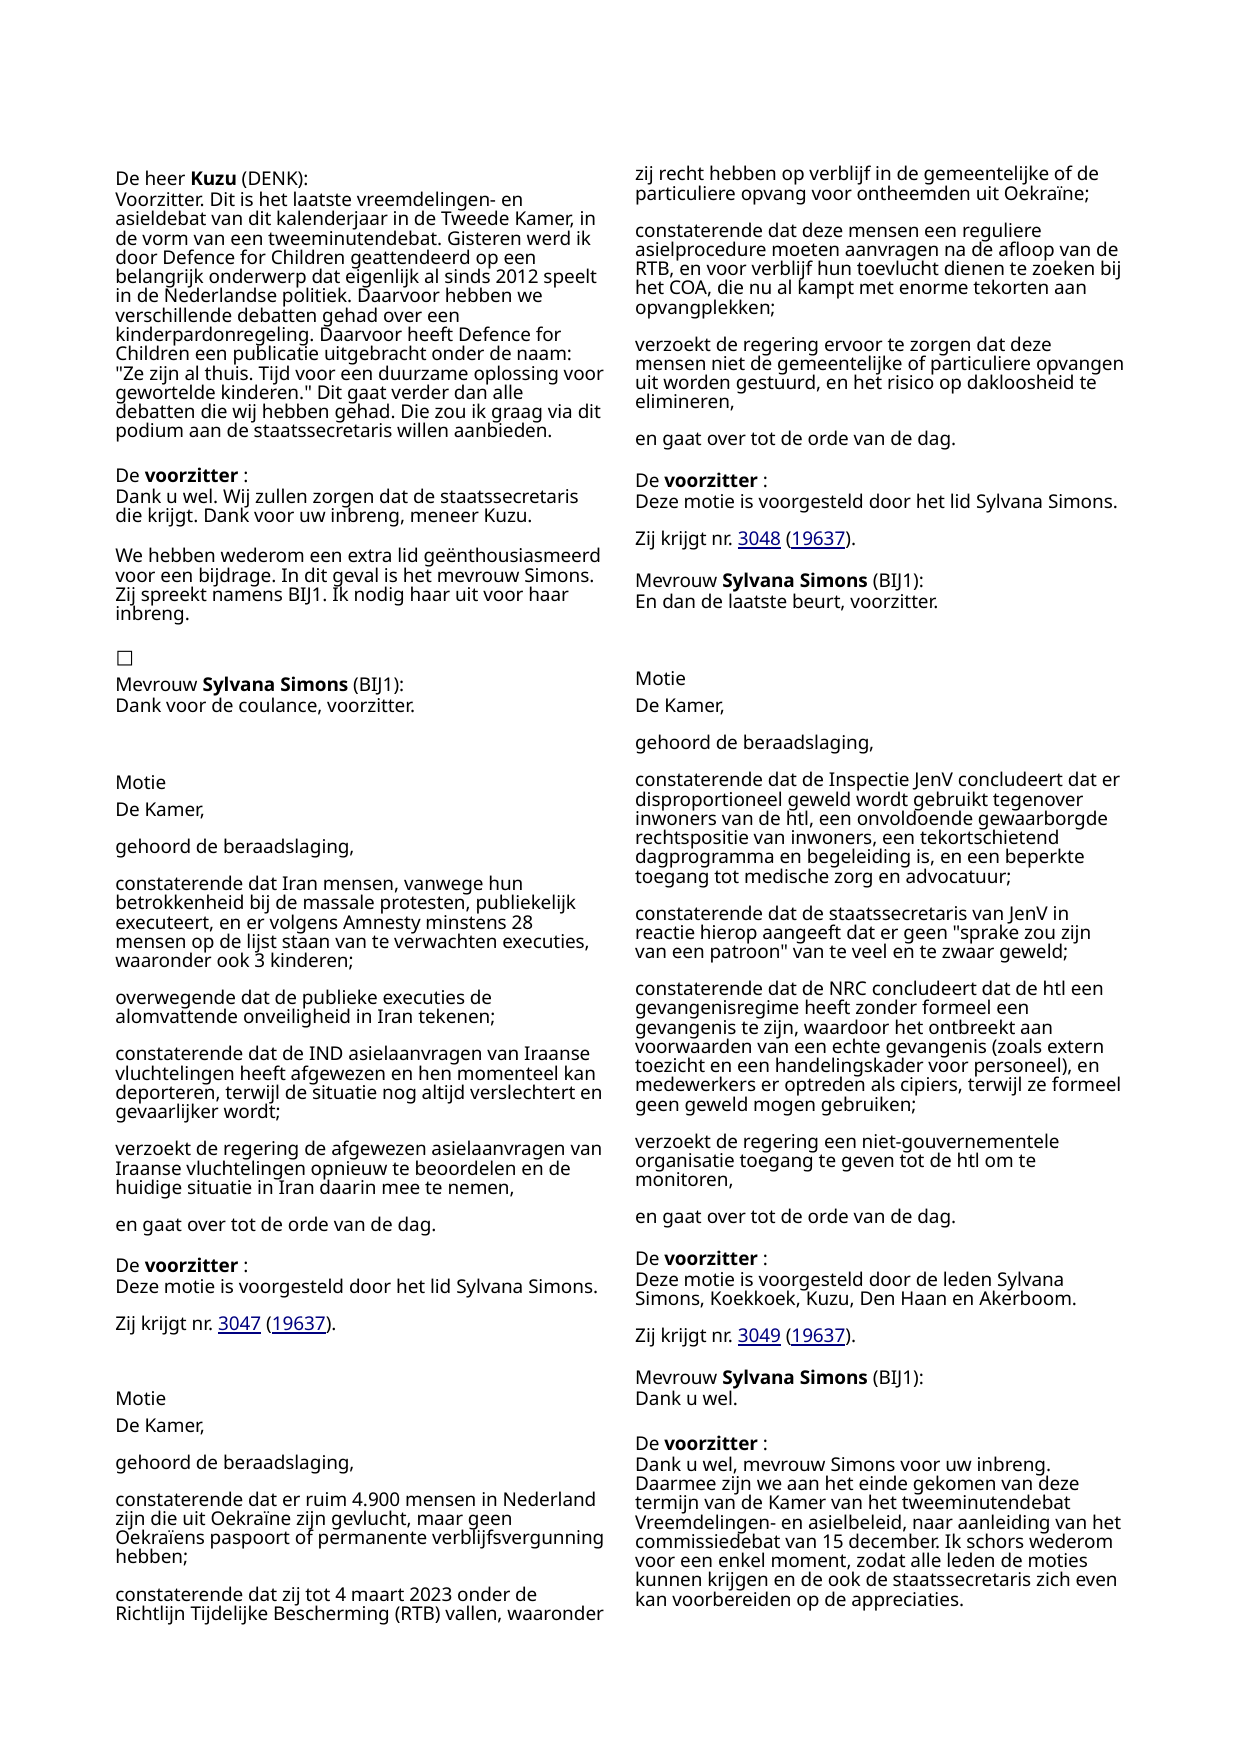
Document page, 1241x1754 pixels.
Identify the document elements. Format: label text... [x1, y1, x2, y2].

text De voorzitter : [635, 1245, 1125, 1271]
text Deze motie is voorgesteld door het lid Sylvana Simons. [635, 493, 1125, 512]
text constaterende dat deze mensen een reguliere asielprocedure moeten aanvragen na de afloop van de RTB, en voor verblijf hun toevlucht dienen te zoeken bij het COA, die nu al kampt met enorme tekorten aan opvangplekken; [635, 222, 1125, 318]
text Zij krijgt nr. 3047 (19637). [115, 1315, 605, 1335]
text Mevrouw Sylvana Simons (BIJ1): [115, 671, 605, 697]
text Dank u wel. [635, 1390, 1125, 1409]
text Motie [115, 769, 605, 795]
text Dank u wel. Wij zullen zorgen dat de staatssecretaris die krijgt. Dank voor uw inbreng, meneer Kuzu. [115, 488, 605, 527]
text Zij krijgt nr. 3049 (19637). [635, 1327, 1125, 1346]
text verzoekt de regering de afgewezen asielaanvragen van Iraanse vluchtelingen opnieuw te beoordelen en de huidige situatie in Iran daarin mee te nemen, [115, 1140, 605, 1198]
text constaterende dat de staatssecretaris van JenV in reactie hierop aangeeft dat er geen "sprake zou zijn van een patroon" van te veel en te zwaar geweld; [635, 904, 1125, 962]
text Motie [115, 1385, 605, 1411]
text De Kamer, [115, 1417, 605, 1436]
text Motie [635, 666, 1125, 691]
text De voorzitter : [635, 467, 1125, 493]
text Mevrouw Sylvana Simons (BIJ1): [635, 567, 1125, 593]
text en gaat over tot de orde van de dag. [115, 1216, 605, 1235]
text gehoord de beraadslaging, [115, 838, 605, 857]
text gehoord de beraadslaging, [635, 734, 1125, 753]
text overwegende dat de publieke executies de alomvattende onveiligheid in Iran tekenen; [115, 989, 605, 1028]
text constaterende dat de IND asielaanvragen van Iraanse vluchtelingen heeft afgewezen en hen momenteel kan deporteren, terwijl de situatie nog altijd verslechtert en gevaarlijker wordt; [115, 1045, 605, 1122]
text De Kamer, [115, 801, 605, 820]
text zij recht hebben op verblijf in de gemeentelijke of de particuliere opvang voor ontheemden uit Oekraïne; [635, 165, 1125, 204]
text en gaat over tot de orde van de dag. [635, 1208, 1125, 1227]
text verzoekt de regering ervoor te zorgen dat deze mensen niet de gemeentelijke of particuliere opvangen uit worden gestuurd, en het risico op dakloosheid te elimineren, [635, 336, 1125, 413]
text Dank u wel, mevrouw Simons voor uw inbreng. Daarmee zijn we aan het einde gekomen van deze termijn van de Kamer van het tweeminutendebat Vreemdelingen- en asielbeleid, naar aanleiding van het commissiedebat van 15 december. Ik schors wederom voor een enkel moment, zodat alle leden de moties kunnen krijgen en de ook de staatssecretaris zich even kan voorbereiden op de appreciaties. [635, 1456, 1125, 1610]
text En dan de laatste beurt, voorzitter. [635, 593, 1125, 612]
text We hebben wederom een extra lid geënthousiasmeerd voor een bijdrage. In dit geval is het mevrouw Simons. Zij spreekt namens BIJ1. Ik nodig haar uit voor haar inbreng. [115, 547, 605, 624]
text constaterende dat de Inspectie JenV concludeert dat er disproportioneel geweld wordt gebruikt tegenover inwoners van de htl, een onvoldoende gewaarborgde rechtspositie van inwoners, een tekortschietend dagprogramma en begeleiding is, en een beperkte toegang tot medische zorg en advocatuur; [635, 771, 1125, 887]
text Deze motie is voorgesteld door het lid Sylvana Simons. [115, 1278, 605, 1298]
text Voorzitter. Dit is het laatste vreemdelingen- en asieldebat van dit kalenderjaar in de Tweede Kamer, in de vorm van een tweeminutendebat. Gisteren werd ik door Defence for Children geattendeerd op een belangrijk onderwerp dat eigenlijk al sinds 2012 speelt in de Nederlandse politiek. Daarvoor hebben we verschillende debatten gehad over een kinderpardonregeling. Daarvoor heeft Defence for Children een publicatie uitgebracht onder de naam: "Ze zijn al thuis. Tijd voor een duurzame oplossing voor gewortelde kinderen." Dit gaat verder dan alle debatten die wij hebben gehad. Die zou ik graag via dit podium aan de staatssecretaris willen aanbieden. [115, 191, 605, 442]
text De heer Kuzu (DENK): [115, 165, 605, 191]
text De voorzitter : [115, 1253, 605, 1278]
text Zij krijgt nr. 3048 (19637). [635, 530, 1125, 549]
text verzoekt de regering een niet-gouvernementele organisatie toegang te geven tot de htl om te monitoren, [635, 1133, 1125, 1191]
text constaterende dat de NRC concludeert dat de htl een gevangenisregime heeft zonder formeel een gevangenis te zijn, waardoor het ontbreekt aan voorwaarden van een echte gevangenis (zoals extern toezicht en een handelingskader voor personeel), en medewerkers er optreden als cipiers, terwijl ze formeel geen geweld mogen gebruiken; [635, 980, 1125, 1115]
text De Kamer, [635, 697, 1125, 717]
text constaterende dat zij tot 4 maart 2023 onder de Richtlijn Tijdelijke Bescherming (RTB) vallen, waaronder [115, 1586, 605, 1624]
text constaterende dat Iran mensen, vanwege hun betrokkenheid bij de massale protesten, publiekelijk executeert, en er volgens Amnesty minstens 28 mensen op de lijst staan van te verwachten executies, waaronder ook 3 kinderen; [115, 875, 605, 971]
text constaterende dat er ruim 4.900 mensen in Nederland zijn die uit Oekraïne zijn gevlucht, maar geen Oekraïens paspoort of permanente verblijfsvergunning hebben; [115, 1491, 605, 1568]
text Mevrouw Sylvana Simons (BIJ1): [635, 1364, 1125, 1390]
text De voorzitter : [635, 1430, 1125, 1456]
text De voorzitter : [115, 462, 605, 488]
text gehoord de beraadslaging, [115, 1454, 605, 1473]
text ⬜ [115, 645, 605, 671]
text Deze motie is voorgesteld door de leden Sylvana Simons, Koekkoek, Kuzu, Den Haan en Akerboom. [635, 1271, 1125, 1309]
text en gaat over tot de orde van de dag. [635, 430, 1125, 450]
text Dank voor de coulance, voorzitter. [115, 697, 605, 716]
